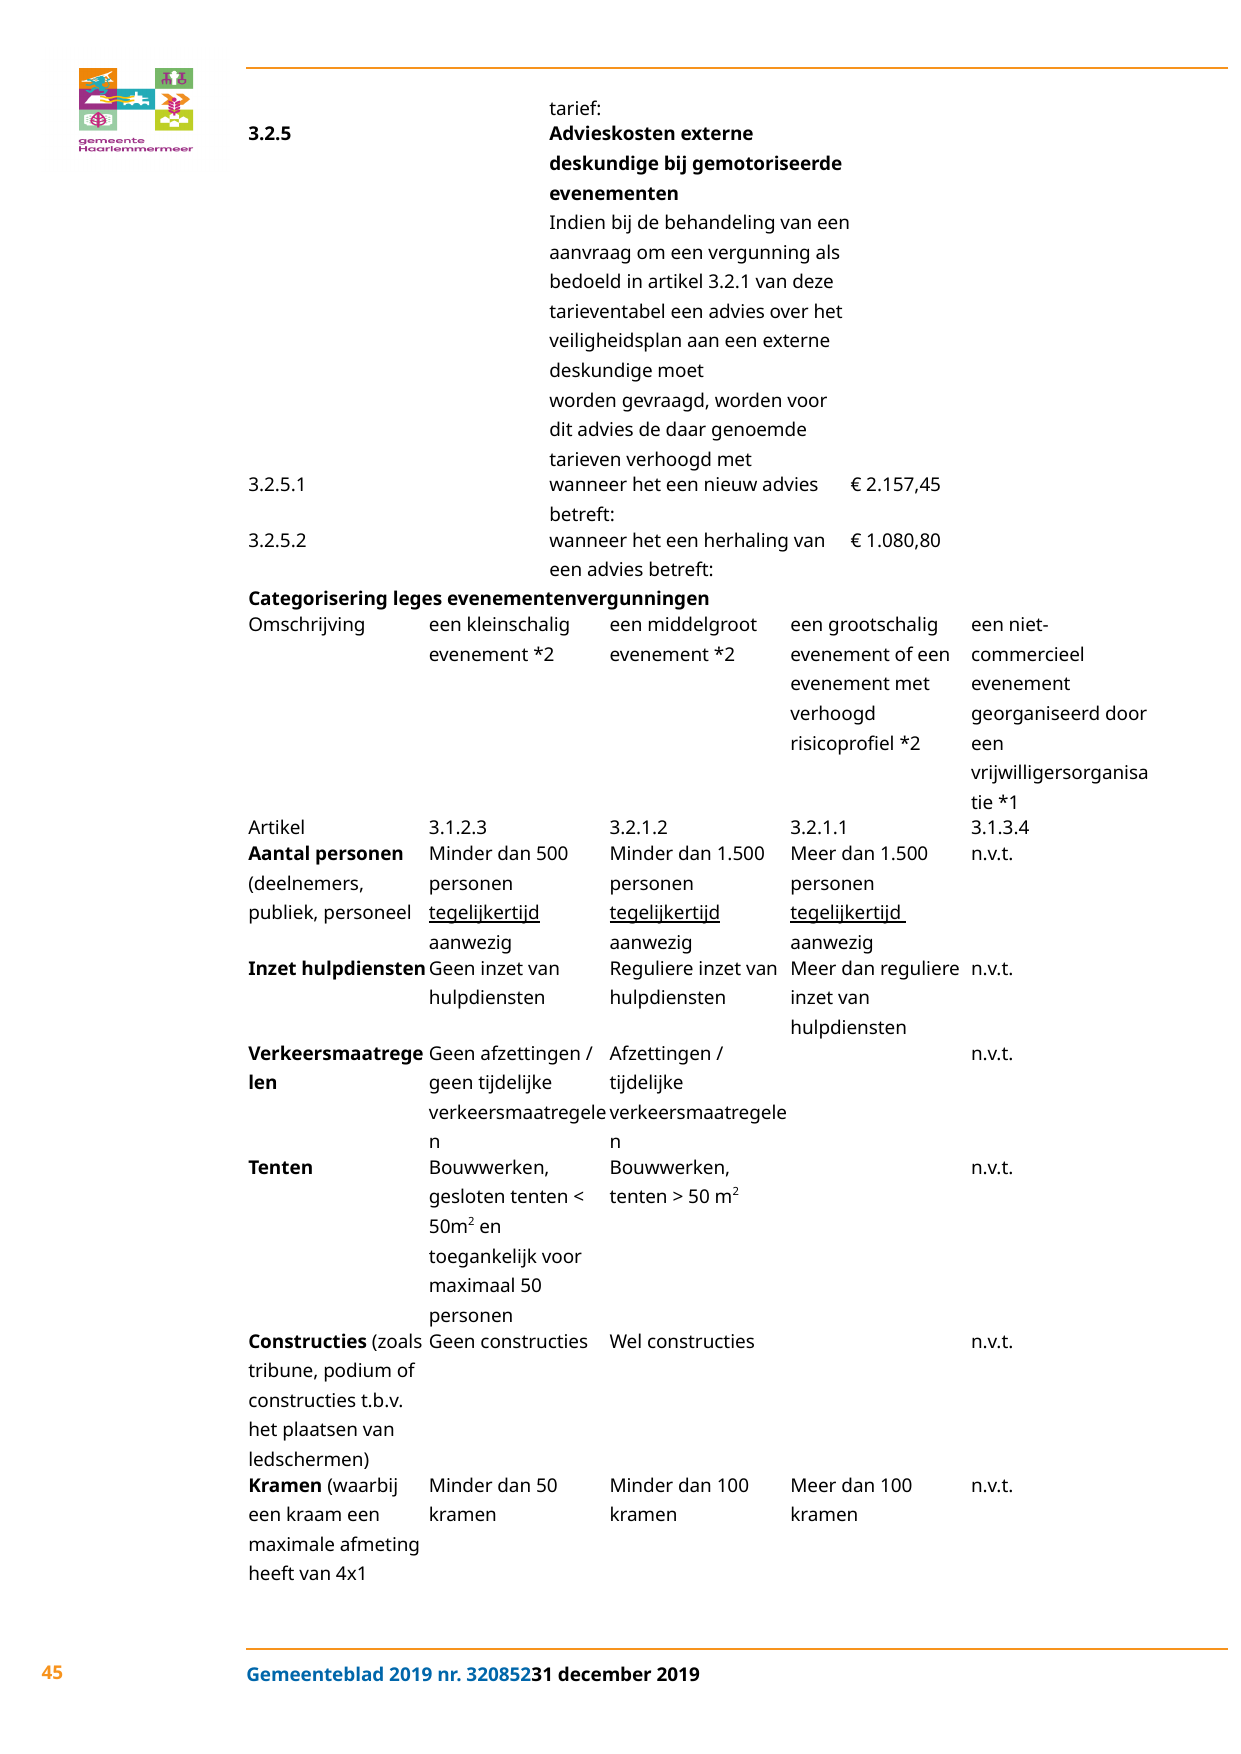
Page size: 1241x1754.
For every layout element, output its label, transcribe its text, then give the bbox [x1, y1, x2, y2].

table_cell n.v.t. [971, 1328, 1152, 1472]
table_cell Kramen (waarbij een kraam een maximale afmeting heeft van 4x1 [248, 1472, 429, 1586]
table_cell Aantal personen (deelnemers, publiek, personeel [248, 840, 429, 955]
table_cell Minder dan 500 personen tegelijkertijd aanwezig [429, 840, 609, 955]
table_header Categorisering leges evenementenvergunningen [248, 586, 1152, 611]
table_cell wanneer het een nieuw advies betreft: [549, 472, 850, 527]
table_cell een grootschalig evenement of een evenement met verhoogd risicoprofiel *2 [790, 611, 971, 814]
table_cell Constructies (zoals tribune, podium of constructies t.b.v. het plaatsen van ledschermen) [248, 1328, 429, 1472]
table_cell [790, 1040, 971, 1154]
table_cell 3.2.1.2 [609, 815, 790, 840]
table_cell Meer dan reguliere inzet van hulpdiensten [790, 955, 971, 1040]
table_cell Bouwwerken, tenten > 50 m2 [609, 1154, 790, 1328]
table_cell € 2.157,45 [850, 472, 1152, 527]
table_cell Tenten [248, 1154, 429, 1328]
table_cell 3.1.3.4 [971, 815, 1152, 840]
table_cell Advieskosten externe deskundige bij gemotoriseerde evenementen Indien bij de behandeling van een aanvraag om een vergunning als bedoeld in artikel 3.2.1 van deze tarieventabel een advies over het veiligheidsplan aan een externe deskundige moet worden gevraagd, worden voor dit advies de daar genoemde tarieven verhoogd met [549, 121, 850, 472]
table_cell 3.2.5 [248, 121, 549, 472]
table_cell een niet-commercieel evenement georganiseerd door een vrijwilligersorganisatie *1 [971, 611, 1152, 814]
table_cell n.v.t. [971, 955, 1152, 1040]
table_cell Inzet hulpdiensten [248, 955, 429, 1040]
table_cell Bouwwerken, gesloten tenten < 50m2 en toegankelijk voor maximaal 50 personen [429, 1154, 609, 1328]
table_cell 3.2.1.1 [790, 815, 971, 840]
picture [41, 47, 231, 172]
table_cell 3.2.5.1 [248, 472, 549, 527]
table_cell Minder dan 1.500 personen tegelijkertijd aanwezig [609, 840, 790, 955]
table_cell Geen inzet van hulpdiensten [429, 955, 609, 1040]
table_cell een middelgroot evenement *2 [609, 611, 790, 814]
table_cell Afzettingen / tijdelijke verkeersmaatregelen [609, 1040, 790, 1154]
table_cell € 1.080,80 [850, 527, 1152, 582]
table_cell n.v.t. [971, 1154, 1152, 1328]
table_cell Minder dan 100 kramen [609, 1472, 790, 1586]
table_cell Omschrijving [248, 611, 429, 814]
table_cell Meer dan 100 kramen [790, 1472, 971, 1586]
table_cell tarief: [549, 95, 850, 121]
table_cell n.v.t. [971, 1472, 1152, 1586]
table_cell wanneer het een herhaling van een advies betreft: [549, 527, 850, 582]
table_cell Geen afzettingen / geen tijdelijke verkeersmaatregelen [429, 1040, 609, 1154]
table_cell n.v.t. [971, 1040, 1152, 1154]
table_cell Verkeersmaatregelen [248, 1040, 429, 1154]
table_cell Geen constructies [429, 1328, 609, 1472]
table_cell 3.1.2.3 [429, 815, 609, 840]
table_cell Artikel [248, 815, 429, 840]
table_cell [850, 121, 1152, 472]
table_cell [790, 1328, 971, 1472]
table_cell [790, 1154, 971, 1328]
table_cell 3.2.5.2 [248, 527, 549, 582]
table_cell [248, 95, 549, 121]
table_cell Meer dan 1.500 personen tegelijkertijd aanwezig [790, 840, 971, 955]
table_cell Reguliere inzet van hulpdiensten [609, 955, 790, 1040]
table_cell n.v.t. [971, 840, 1152, 955]
table_cell [850, 95, 1152, 121]
table_cell Minder dan 50 kramen [429, 1472, 609, 1586]
table_cell Wel constructies [609, 1328, 790, 1472]
table_cell een kleinschalig evenement *2 [429, 611, 609, 814]
